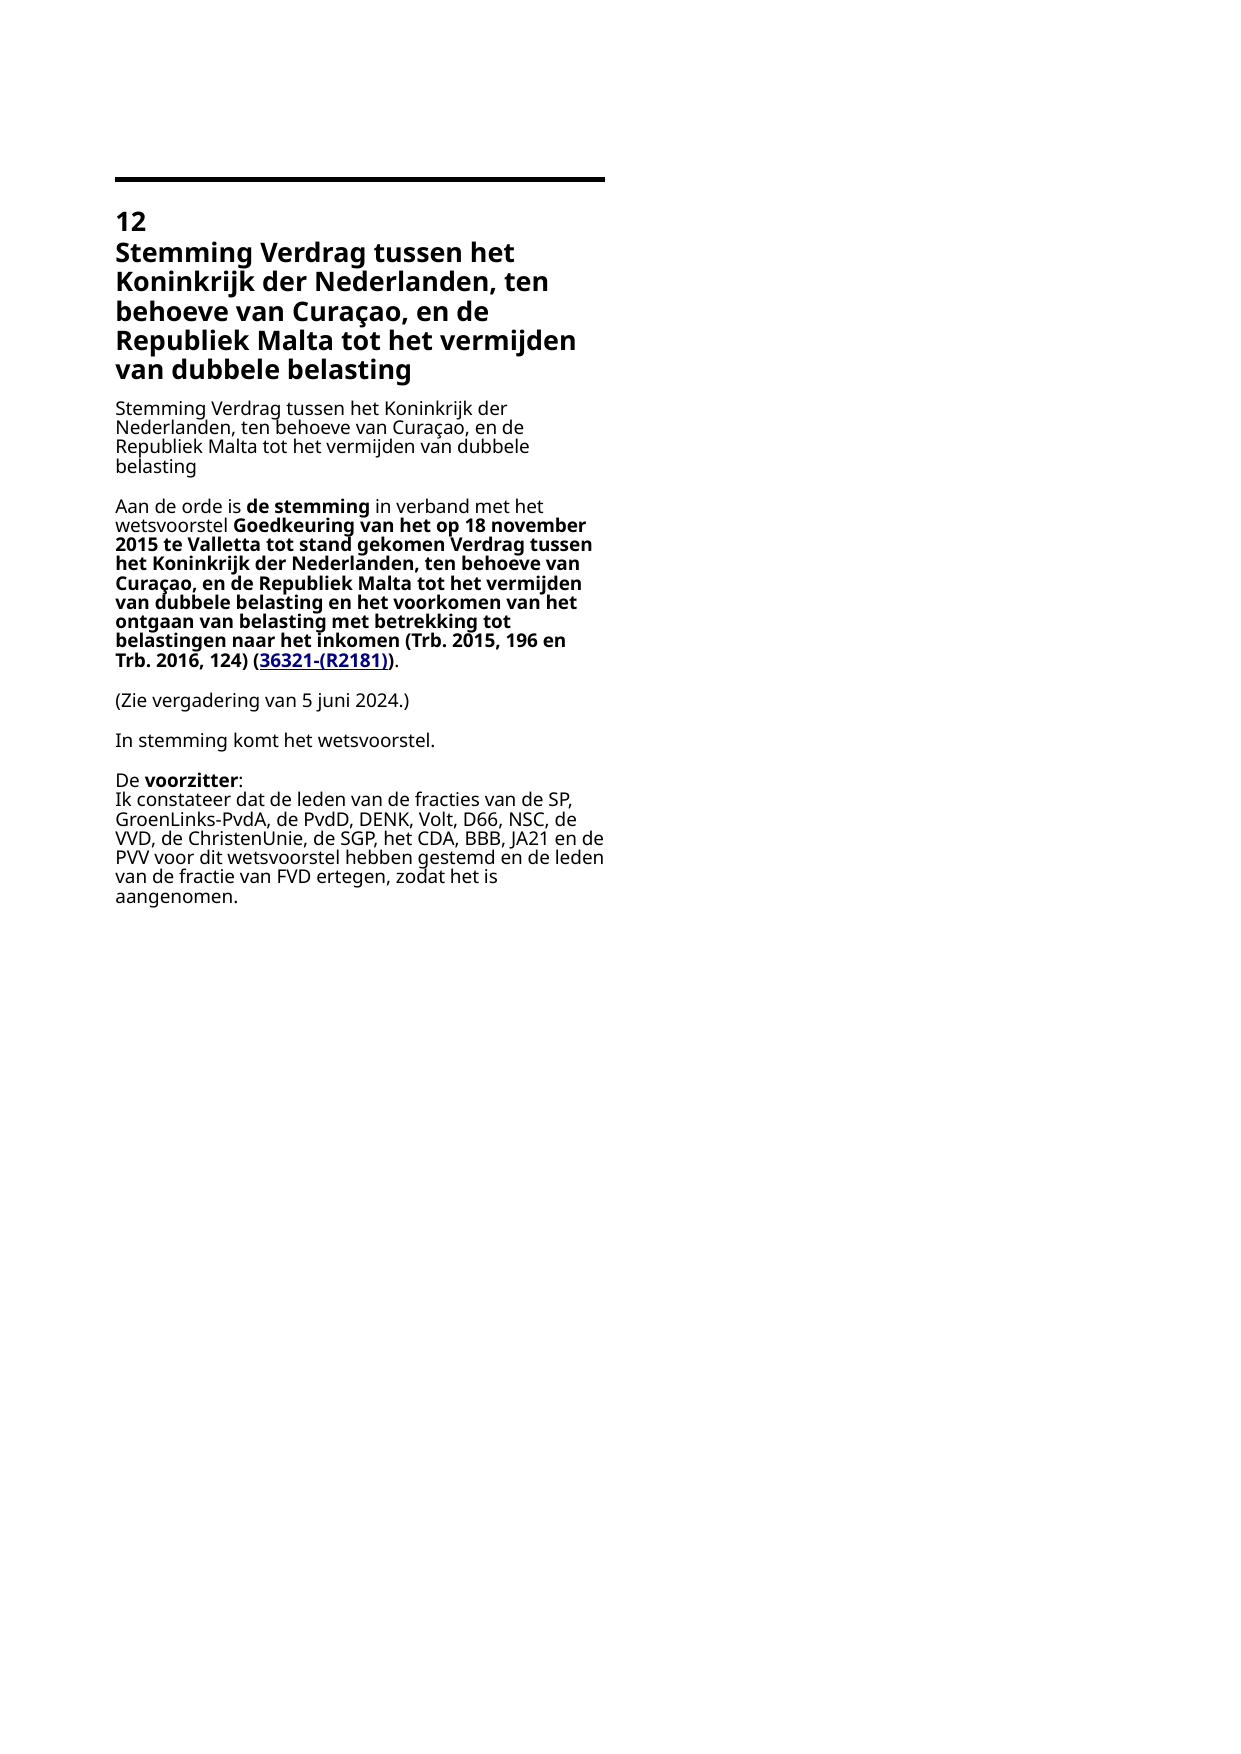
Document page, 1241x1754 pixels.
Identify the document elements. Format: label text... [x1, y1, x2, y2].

text In stemming komt het wetsvoorstel. [115, 732, 605, 751]
text De voorzitter: [115, 772, 605, 791]
text Stemming Verdrag tussen het Koninkrijk der Nederlanden, ten behoeve van Curaçao, en de Republiek Malta tot het vermijden van dubbele belasting [115, 400, 605, 477]
text Aan de orde is de stemming in verband met het wetsvoorstel Goedkeuring van het op 18 november 2015 te Valletta tot stand gekomen Verdrag tussen het Koninkrijk der Nederlanden, ten behoeve van Curaçao, en de Republiek Malta tot het vermijden van dubbele belasting en het voorkomen van het ontgaan van belasting met betrekking tot belastingen naar het inkomen (Trb. 2015, 196 en Trb. 2016, 124) (36321-(R2181)). [115, 498, 605, 671]
text 12 [115, 203, 605, 239]
text Ik constateer dat de leden van de fracties van de SP, GroenLinks-PvdA, de PvdD, DENK, Volt, D66, NSC, de VVD, de ChristenUnie, de SGP, het CDA, BBB, JA21 en de PVV voor dit wetsvoorstel hebben gestemd en de leden van de fractie van FVD ertegen, zodat het is aangenomen. [115, 791, 605, 907]
text Stemming Verdrag tussen het Koninkrijk der Nederlanden, ten behoeve van Curaçao, en de Republiek Malta tot het vermijden van dubbele belasting [115, 239, 605, 400]
text (Zie vergadering van 5 juni 2024.) [115, 692, 605, 711]
